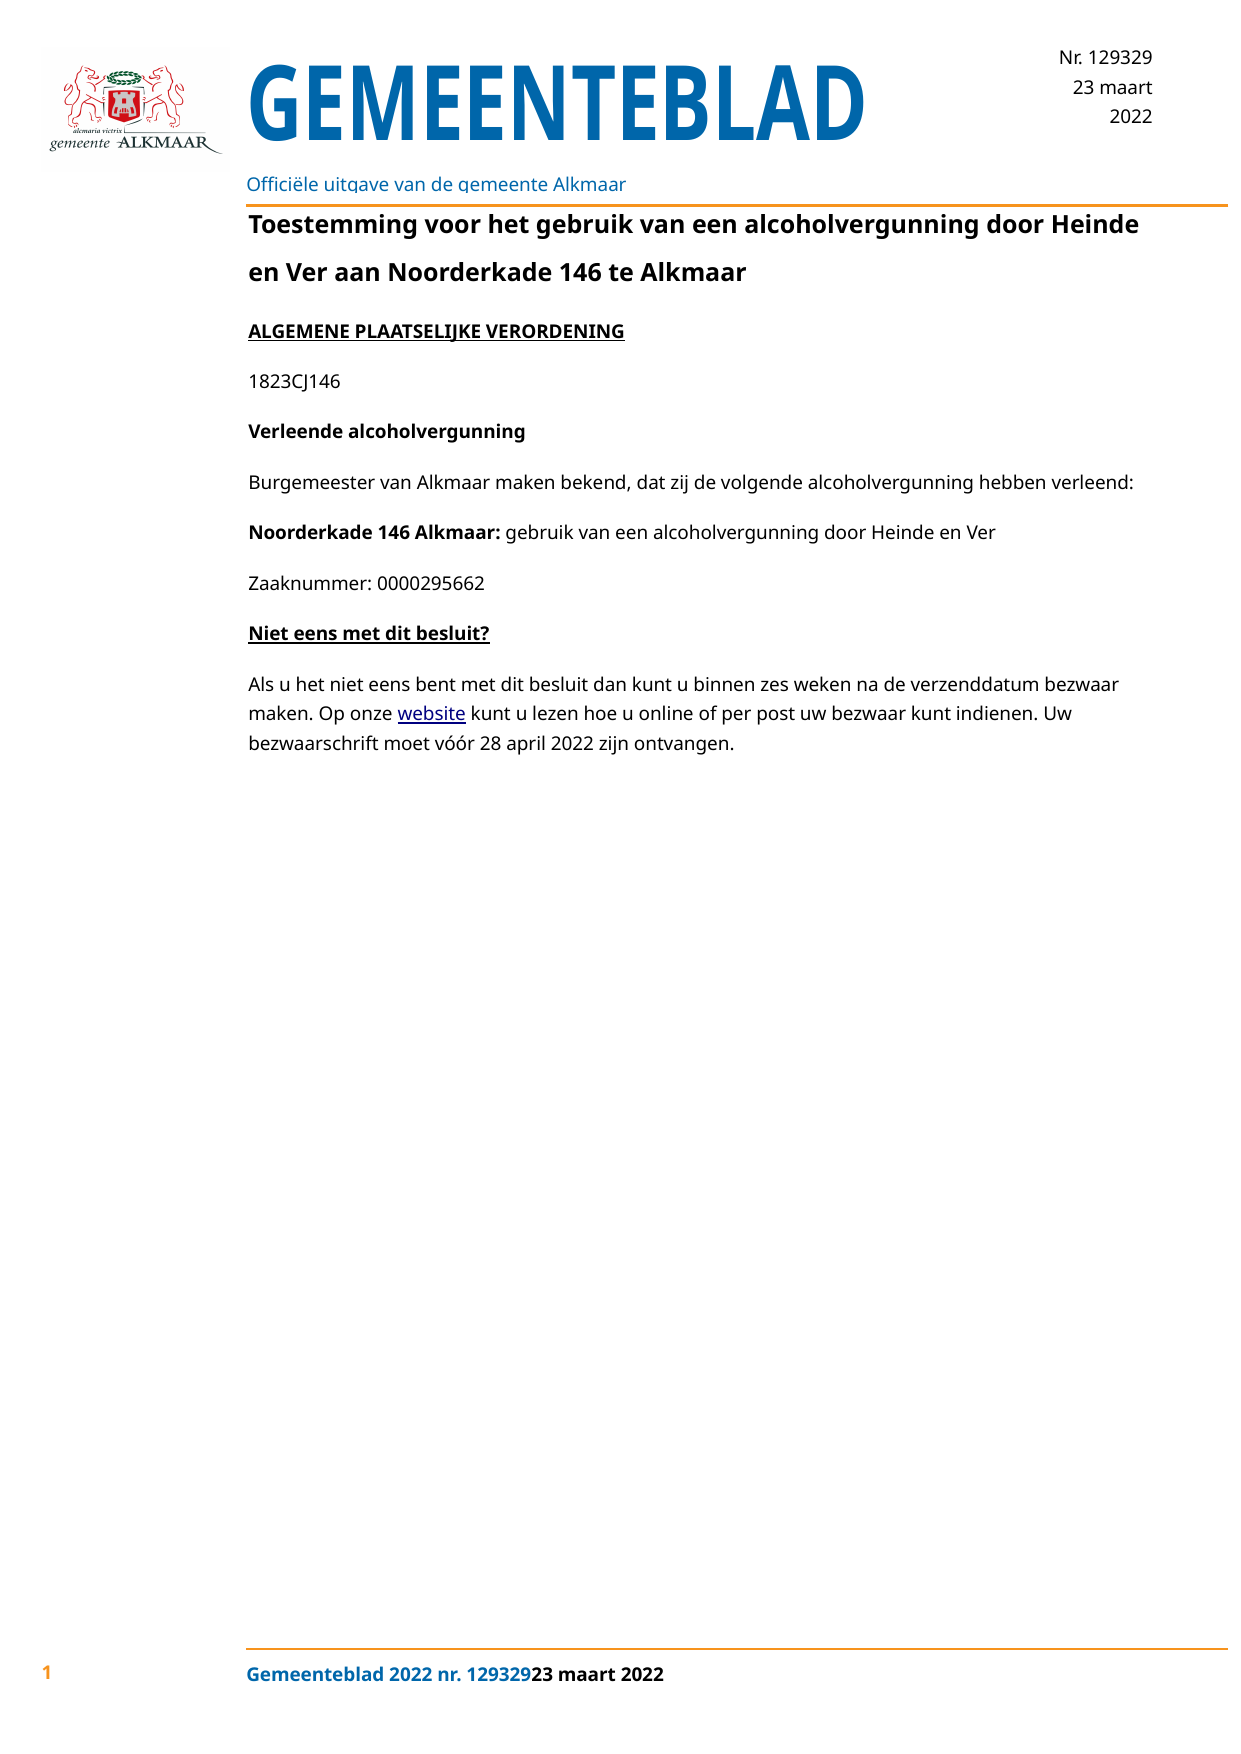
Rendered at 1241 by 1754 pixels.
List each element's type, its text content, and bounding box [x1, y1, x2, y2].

text Zaaknummer: 0000295662 [248, 570, 1152, 596]
text Noorderkade 146 Alkmaar: gebruik van een alcoholvergunning door Heinde en Ver [248, 519, 1152, 545]
text Burgemeester van Alkmaar maken bekend, dat zij de volgende alcoholvergunning hebben verleend: [248, 469, 1152, 495]
text Verleende alcoholvergunning [248, 419, 1152, 444]
text Niet eens met dit besluit? [248, 620, 1152, 646]
text ALGEMENE PLAATSELIJKE VERORDENING [248, 318, 1152, 344]
text Als u het niet eens bent met dit besluit dan kunt u binnen zes weken na de verzenddatum bezwaar maken. Op onze website kunt u lezen hoe u online of per post uw bezwaar kunt indienen. Uw bezwaarschrift moet vóór 28 april 2022 zijn ontvangen. [248, 671, 1152, 756]
text 1823CJ146 [248, 368, 1152, 394]
text Toestemming voor het gebruik van een alcoholvergunning door Heinde en Ver aan Noorderkade 146 te Alkmaar [248, 207, 1152, 288]
picture [41, 47, 231, 172]
